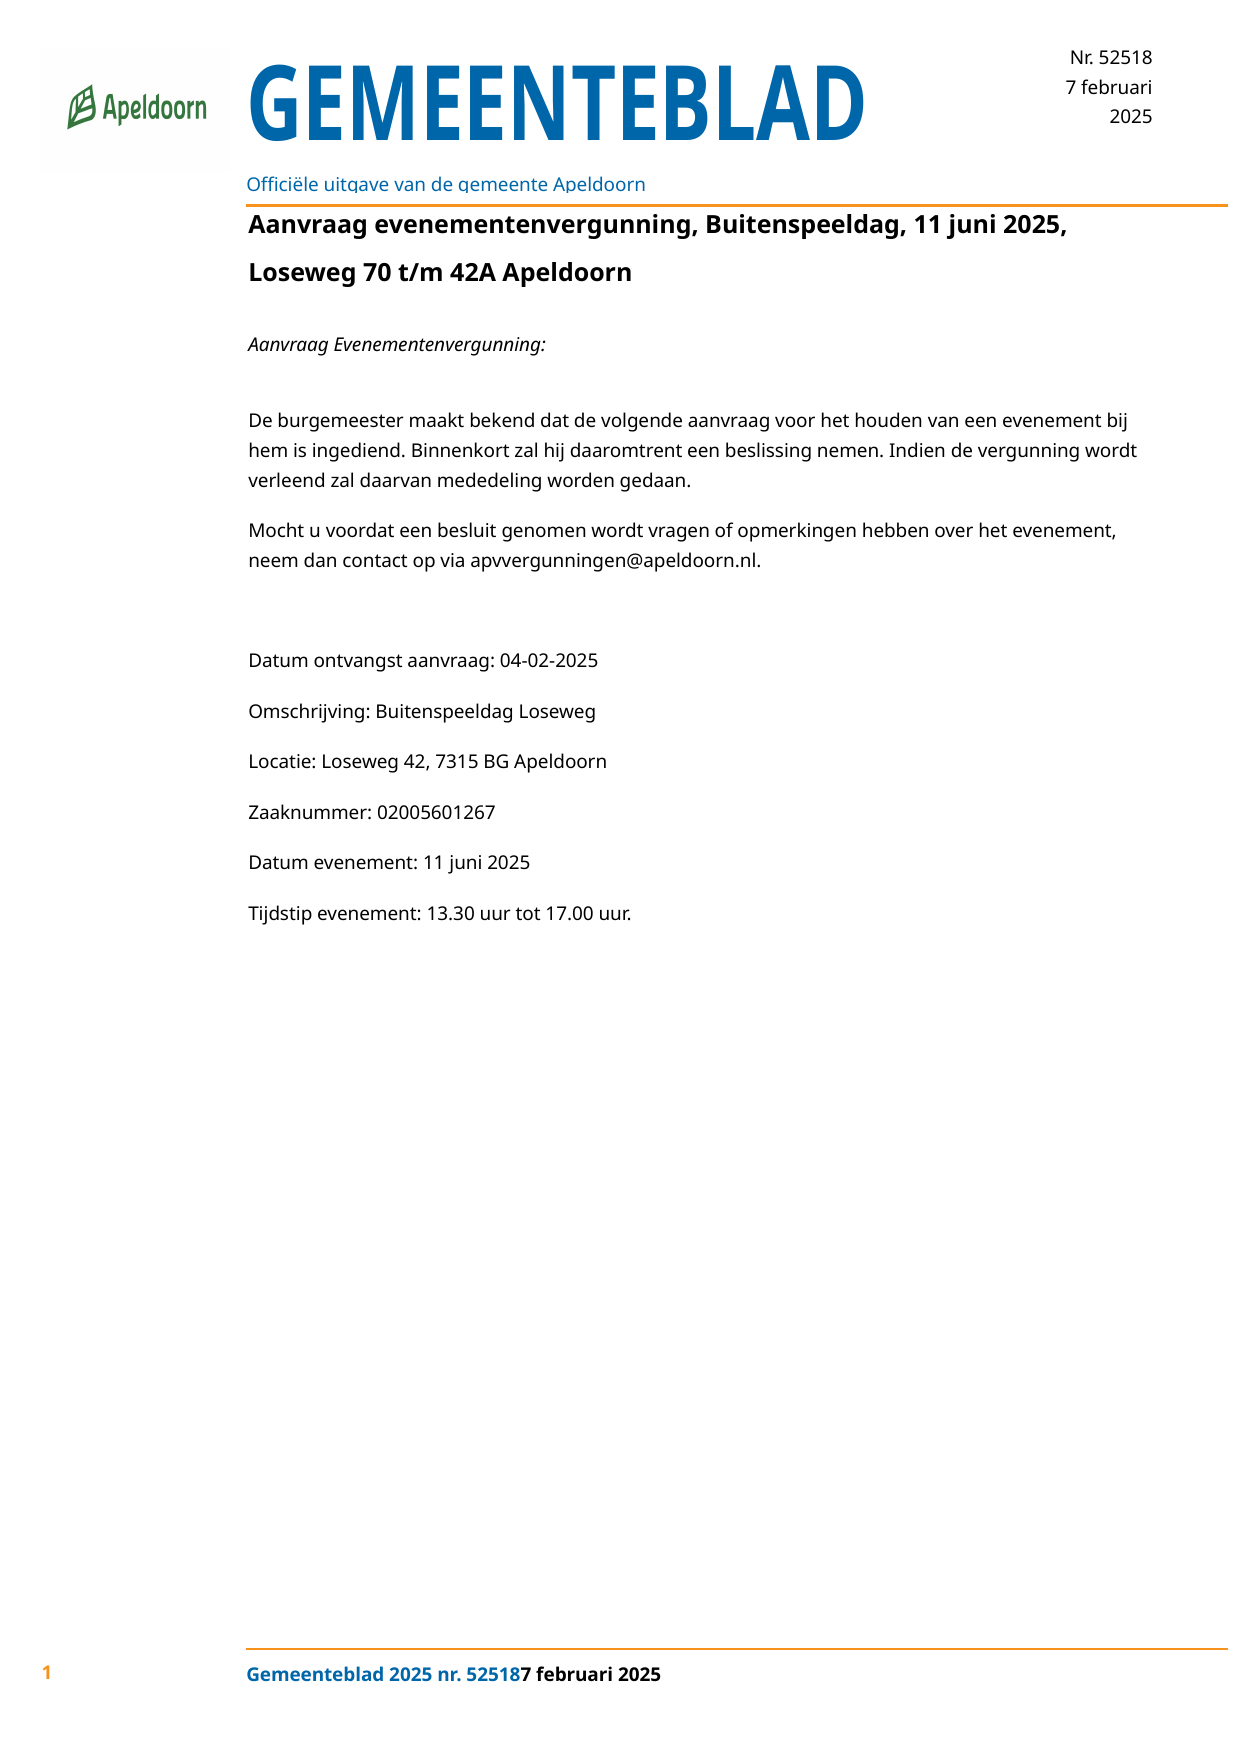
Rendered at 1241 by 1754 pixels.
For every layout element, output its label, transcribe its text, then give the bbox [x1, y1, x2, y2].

text Locatie: Loseweg 42, 7315 BG Apeldoorn [248, 748, 1152, 774]
text Zaaknummer: 02005601267 [248, 799, 1152, 824]
text Datum ontvangst aanvraag: 04-02-2025 [248, 648, 1152, 673]
picture [41, 47, 231, 172]
text Mocht u voordat een besluit genomen wordt vragen of opmerkingen hebben over het evenement, neem dan contact op via apvvergunningen@apeldoorn.nl. [248, 517, 1152, 572]
text Omschrijving: Buitenspeeldag Loseweg [248, 698, 1152, 724]
text Aanvraag evenementenvergunning, Buitenspeeldag, 11 juni 2025, Loseweg 70 t/m 42A Apeldoorn [248, 207, 1152, 288]
text De burgemeester maakt bekend dat de volgende aanvraag voor het houden van een evenement bij hem is ingediend. Binnenkort zal hij daaromtrent een beslissing nemen. Indien de vergunning wordt verleend zal daarvan mededeling worden gedaan. [248, 408, 1152, 492]
text Datum evenement: 11 juni 2025 [248, 849, 1152, 875]
text Aanvraag Evenementenvergunning: [248, 331, 1152, 357]
text Tijdstip evenement: 13.30 uur tot 17.00 uur. [248, 900, 1152, 925]
